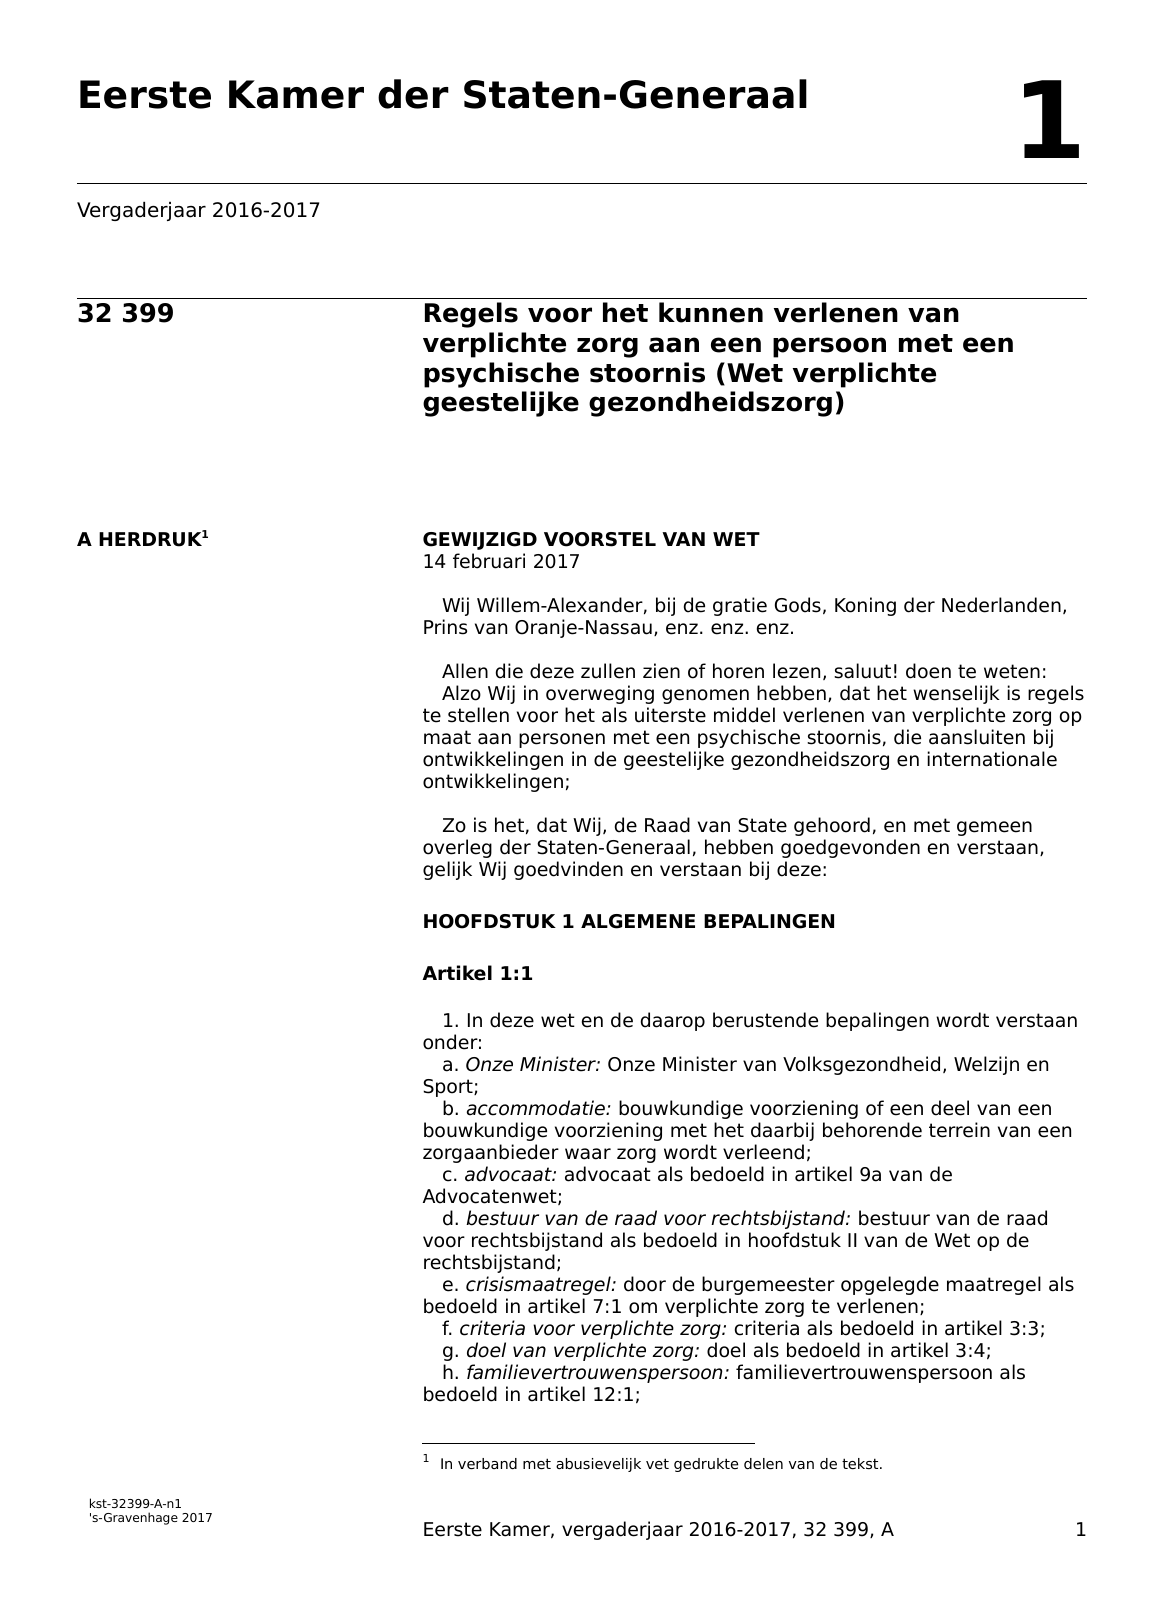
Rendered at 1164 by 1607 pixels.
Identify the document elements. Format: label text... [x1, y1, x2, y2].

text 's-Gravenhage 2017 [88, 1511, 323, 1525]
subtitle 32 399 Regels voor het kunnen verlenen van verplichte zorg aan een persoon met een psychische stoornis (Wet verplichte geestelijke gezondheidszorg) [77, 299, 1087, 418]
subtitle A HERDRUK GEWIJZIGD VOORSTEL VAN WET [77, 529, 1087, 551]
text Allen die deze zullen zien of horen lezen, saluut! doen te weten: [422, 661, 1087, 683]
text g. doel van verplichte zorg: doel als bedoeld in artikel 3:4; [422, 1340, 1087, 1362]
text e. crisismaatregel: door de burgemeester opgelegde maatregel als bedoeld in artikel 7:1 om verplichte zorg te verlenen; [422, 1274, 1087, 1318]
text Wij Willem-Alexander, bij de gratie Gods, Koning der Nederlanden, Prins van Oranje-Nassau, enz. enz. enz. [422, 595, 1087, 639]
table_header 1 [886, 59, 1087, 183]
text f. criteria voor verplichte zorg: criteria als bedoeld in artikel 3:3; [422, 1318, 1087, 1340]
text kst-32399-A-n1 [88, 1497, 323, 1511]
text a. Onze Minister: Onze Minister van Volksgezondheid, Welzijn en Sport; [422, 1054, 1087, 1098]
text b. accommodatie: bouwkundige voorziening of een deel van een bouwkundige voorziening met het daarbij behorende terrein van een zorgaanbieder waar zorg wordt verleend; [422, 1098, 1087, 1164]
subtitle HOOFDSTUK 1 ALGEMENE BEPALINGEN [422, 911, 1087, 933]
text 14 februari 2017 [422, 551, 1087, 573]
text c. advocaat: advocaat als bedoeld in artikel 9a van de Advocatenwet; [422, 1164, 1087, 1208]
text Alzo Wij in overweging genomen hebben, dat het wenselijk is regels te stellen voor het als uiterste middel verlenen van verplichte zorg op maat aan personen met een psychische stoornis, die aansluiten bij ontwikkelingen in de geestelijke gezondheidszorg en internationale ontwikkelingen; [422, 683, 1087, 793]
text Zo is het, dat Wij, de Raad van State gehoord, en met gemeen overleg der Staten-Generaal, hebben goedgevonden en verstaan, gelijk Wij goedvinden en verstaan bij deze: [422, 815, 1087, 881]
text 1. In deze wet en de daarop berustende bepalingen wordt verstaan onder: [422, 1010, 1087, 1054]
table_header Eerste Kamer der Staten-Generaal [77, 59, 886, 183]
subtitle Artikel 1:1 [422, 963, 1087, 985]
text h. familievertrouwenspersoon: familievertrouwenspersoon als bedoeld in artikel 12:1; [422, 1362, 1087, 1406]
text In verband met abusievelijk vet gedrukte delen van de tekst. [422, 1452, 1087, 1474]
text d. bestuur van de raad voor rechtsbijstand: bestuur van de raad voor rechtsbijstand als bedoeld in hoofdstuk II van de Wet op de rechtsbijstand; [422, 1208, 1087, 1274]
table_cell Vergaderjaar 2016-2017 [77, 184, 1087, 298]
